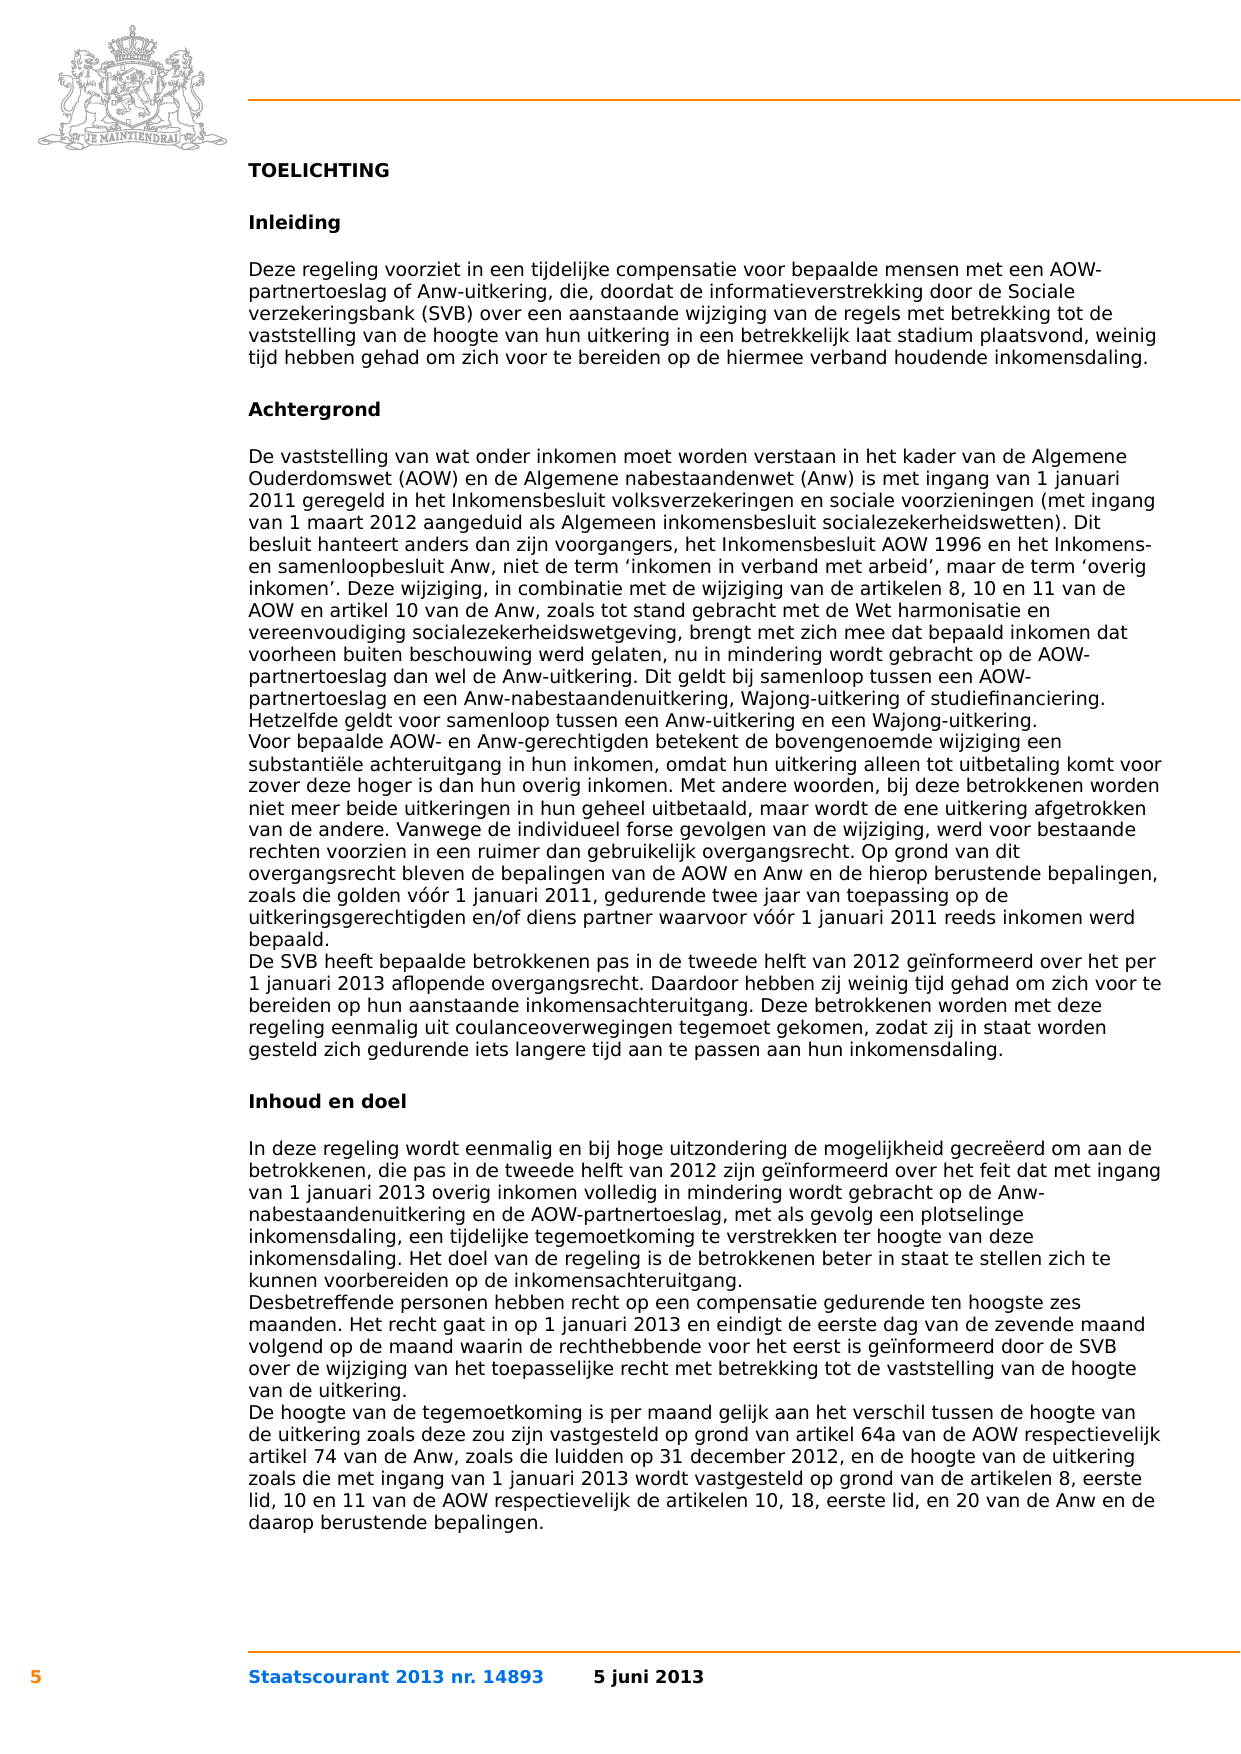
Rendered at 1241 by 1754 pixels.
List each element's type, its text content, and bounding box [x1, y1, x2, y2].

subtitle Inleiding [248, 212, 1163, 234]
text De vaststelling van wat onder inkomen moet worden verstaan in het kader van de Algemene Ouderdomswet (AOW) en de Algemene nabestaandenwet (Anw) is met ingang van 1 januari 2011 geregeld in het Inkomensbesluit volksverzekeringen en sociale voorzieningen (met ingang van 1 maart 2012 aangeduid als Algemeen inkomensbesluit socialezekerheidswetten). Dit besluit hanteert anders dan zijn voorgangers, het Inkomensbesluit AOW 1996 en het Inkomens- en samenloopbesluit Anw, niet de term ‘inkomen in verband met arbeid’, maar de term ‘overig inkomen’. Deze wijziging, in combinatie met de wijziging van de artikelen 8, 10 en 11 van de AOW en artikel 10 van de Anw, zoals tot stand gebracht met de Wet harmonisatie en vereenvoudiging socialezekerheidswetgeving, brengt met zich mee dat bepaald inkomen dat voorheen buiten beschouwing werd gelaten, nu in mindering wordt gebracht op de AOW-partnertoeslag dan wel de Anw-uitkering. Dit geldt bij samenloop tussen een AOW-partnertoeslag en een Anw-nabestaandenuitkering, Wajong-uitkering of studiefinanciering. Hetzelfde geldt voor samenloop tussen een Anw-uitkering en een Wajong-uitkering. [248, 446, 1163, 731]
text Desbetreffende personen hebben recht op een compensatie gedurende ten hoogste zes maanden. Het recht gaat in op 1 januari 2013 en eindigt de eerste dag van de zevende maand volgend op de maand waarin de rechthebbende voor het eerst is geïnformeerd door de SVB over de wijziging van het toepasselijke recht met betrekking tot de vaststelling van de hoogte van de uitkering. [248, 1292, 1163, 1402]
subtitle TOELICHTING [248, 160, 1163, 182]
text Deze regeling voorziet in een tijdelijke compensatie voor bepaalde mensen met een AOW-partnertoeslag of Anw-uitkering, die, doordat de informatieverstrekking door de Sociale verzekeringsbank (SVB) over een aanstaande wijziging van de regels met betrekking tot de vaststelling van de hoogte van hun uitkering in een betrekkelijk laat stadium plaatsvond, weinig tijd hebben gehad om zich voor te bereiden op de hiermee verband houdende inkomensdaling. [248, 259, 1163, 369]
text De SVB heeft bepaalde betrokkenen pas in de tweede helft van 2012 geïnformeerd over het per 1 januari 2013 aflopende overgangsrecht. Daardoor hebben zij weinig tijd gehad om zich voor te bereiden op hun aanstaande inkomensachteruitgang. Deze betrokkenen worden met deze regeling eenmalig uit coulanceoverwegingen tegemoet gekomen, zodat zij in staat worden gesteld zich gedurende iets langere tijd aan te passen aan hun inkomensdaling. [248, 951, 1163, 1061]
text De hoogte van de tegemoetkoming is per maand gelijk aan het verschil tussen de hoogte van de uitkering zoals deze zou zijn vastgesteld op grond van artikel 64a van de AOW respectievelijk artikel 74 van de Anw, zoals die luidden op 31 december 2012, en de hoogte van de uitkering zoals die met ingang van 1 januari 2013 wordt vastgesteld op grond van de artikelen 8, eerste lid, 10 en 11 van de AOW respectievelijk de artikelen 10, 18, eerste lid, en 20 van de Anw en de daarop berustende bepalingen. [248, 1402, 1163, 1534]
subtitle Inhoud en doel [248, 1091, 1163, 1113]
picture [38, 25, 227, 150]
text In deze regeling wordt eenmalig en bij hoge uitzondering de mogelijkheid gecreëerd om aan de betrokkenen, die pas in de tweede helft van 2012 zijn geïnformeerd over het feit dat met ingang van 1 januari 2013 overig inkomen volledig in mindering wordt gebracht op de Anw-nabestaandenuitkering en de AOW-partnertoeslag, met als gevolg een plotselinge inkomensdaling, een tijdelijke tegemoetkoming te verstrekken ter hoogte van deze inkomensdaling. Het doel van de regeling is de betrokkenen beter in staat te stellen zich te kunnen voorbereiden op de inkomensachteruitgang. [248, 1138, 1163, 1292]
subtitle Achtergrond [248, 399, 1163, 421]
text Voor bepaalde AOW- en Anw-gerechtigden betekent de bovengenoemde wijziging een substantiële achteruitgang in hun inkomen, omdat hun uitkering alleen tot uitbetaling komt voor zover deze hoger is dan hun overig inkomen. Met andere woorden, bij deze betrokkenen worden niet meer beide uitkeringen in hun geheel uitbetaald, maar wordt de ene uitkering afgetrokken van de andere. Vanwege de individueel forse gevolgen van de wijziging, werd voor bestaande rechten voorzien in een ruimer dan gebruikelijk overgangsrecht. Op grond van dit overgangsrecht bleven de bepalingen van de AOW en Anw en de hierop berustende bepalingen, zoals die golden vóór 1 januari 2011, gedurende twee jaar van toepassing op de uitkeringsgerechtigden en/of diens partner waarvoor vóór 1 januari 2011 reeds inkomen werd bepaald. [248, 731, 1163, 951]
